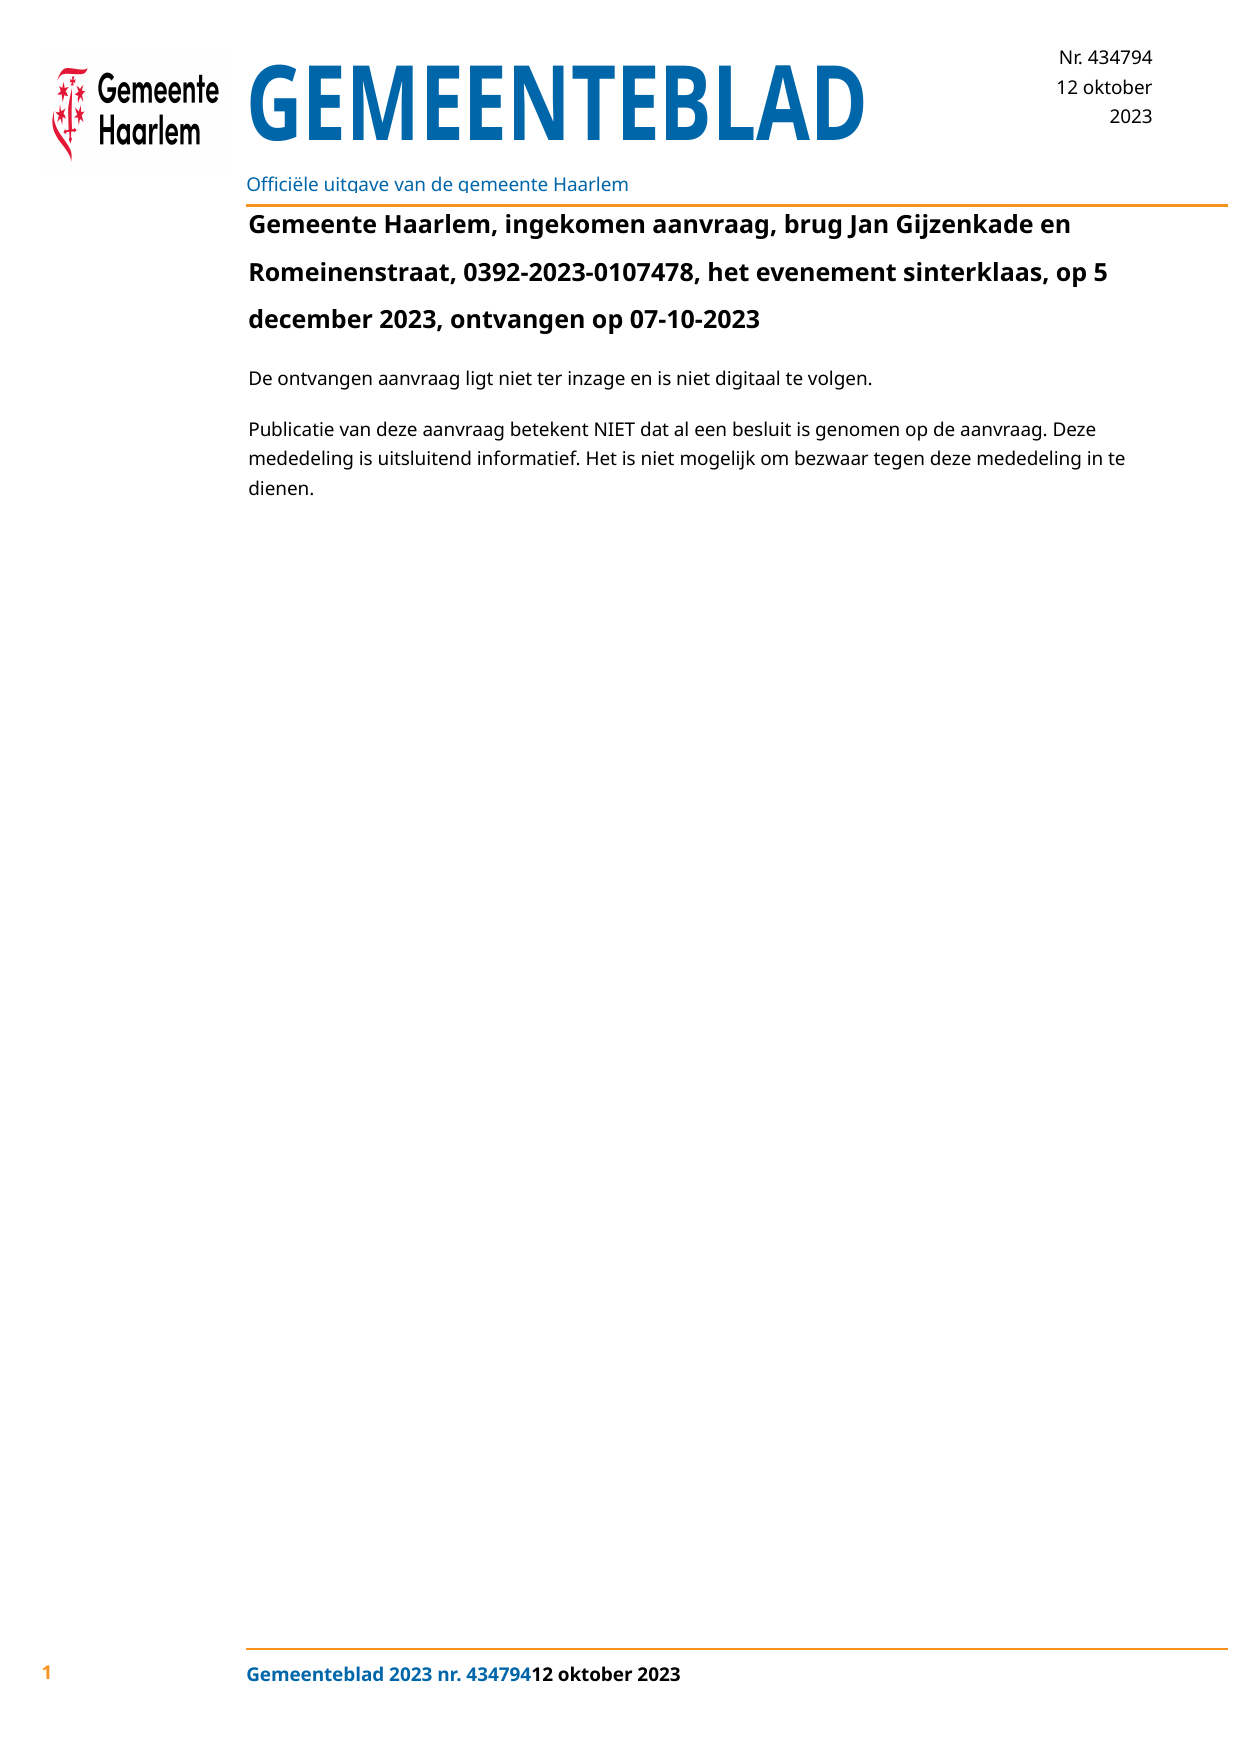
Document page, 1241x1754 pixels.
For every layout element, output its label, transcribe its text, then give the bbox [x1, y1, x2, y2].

text De ontvangen aanvraag ligt niet ter inzage en is niet digitaal te volgen. [248, 366, 1152, 391]
text Gemeente Haarlem, ingekomen aanvraag, brug Jan Gijzenkade en Romeinenstraat, 0392-2023-0107478, het evenement sinterklaas, op 5 december 2023, ontvangen op 07-10-2023 [248, 207, 1152, 336]
text Publicatie van deze aanvraag betekent NIET dat al een besluit is genomen op de aanvraag. Deze mededeling is uitsluitend informatief. Het is niet mogelijk om bezwaar tegen deze mededeling in te dienen. [248, 416, 1152, 501]
picture [41, 47, 231, 172]
